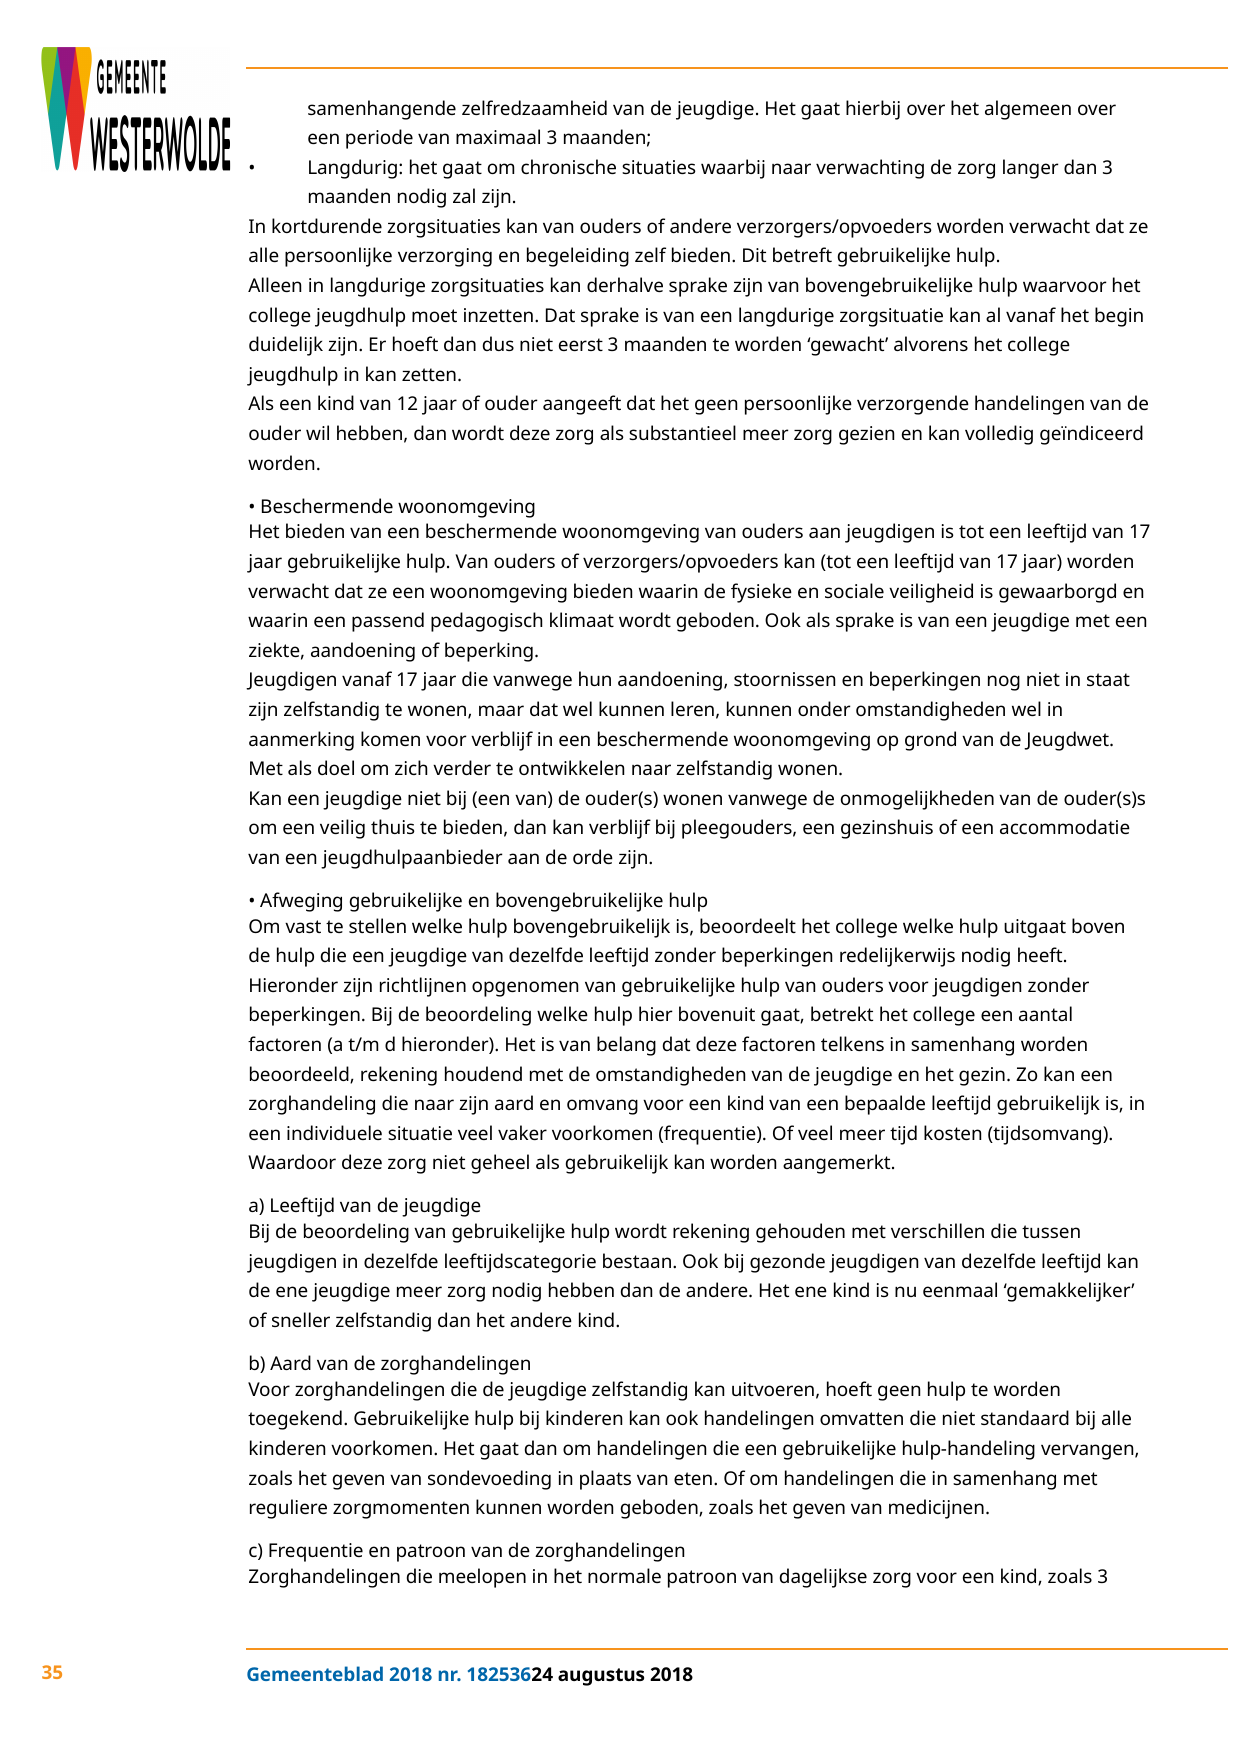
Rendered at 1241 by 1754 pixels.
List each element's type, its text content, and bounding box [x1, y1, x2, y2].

text In kortdurende zorgsituaties kan van ouders of andere verzorgers/opvoeders worden verwacht dat ze alle persoonlijke verzorging en begeleiding zelf bieden. Dit betreft gebruikelijke hulp. [248, 213, 1152, 268]
list Langdurig: het gaat om chronische situaties waarbij naar verwachting de zorg langer dan 3 maanden nodig zal zijn. [248, 154, 1152, 209]
text Om vast te stellen welke hulp bovengebruikelijk is, beoordeelt het college welke hulp uitgaat boven de hulp die een jeugdige van dezelfde leeftijd zonder beperkingen redelijkerwijs nodig heeft. Hieronder zijn richtlijnen opgenomen van gebruikelijke hulp van ouders voor jeugdigen zonder beperkingen. Bij de beoordeling welke hulp hier bovenuit gaat, betrekt het college een aantal factoren (a t/m d hieronder). Het is van belang dat deze factoren telkens in samenhang worden beoordeeld, rekening houdend met de omstandigheden van de jeugdige en het gezin. Zo kan een zorghandeling die naar zijn aard en omvang voor een kind van een bepaalde leeftijd gebruikelijk is, in een individuele situatie veel vaker voorkomen (frequentie). Of veel meer tijd kosten (tijdsomvang). Waardoor deze zorg niet geheel als gebruikelijk kan worden aangemerkt. [248, 913, 1152, 1175]
picture [41, 47, 231, 172]
text Jeugdigen vanaf 17 jaar die vanwege hun aandoening, stoornissen en beperkingen nog niet in staat zijn zelfstandig te wonen, maar dat wel kunnen leren, kunnen onder omstandigheden wel in aanmerking komen voor verblijf in een beschermende woonomgeving op grond van de Jeugdwet. Met als doel om zich verder te ontwikkelen naar zelfstandig wonen. [248, 667, 1152, 781]
text Bij de beoordeling van gebruikelijke hulp wordt rekening gehouden met verschillen die tussen jeugdigen in dezelfde leeftijdscategorie bestaan. Ook bij gezonde jeugdigen van dezelfde leeftijd kan de ene jeugdige meer zorg nodig hebben dan de andere. Het ene kind is nu eenmaal ‘gemakkelijker’ of sneller zelfstandig dan het andere kind. [248, 1218, 1152, 1333]
list samenhangende zelfredzaamheid van de jeugdige. Het gaat hierbij over het algemeen over een periode van maximaal 3 maanden; [248, 95, 1152, 150]
text Het bieden van een beschermende woonomgeving van ouders aan jeugdigen is tot een leeftijd van 17 jaar gebruikelijke hulp. Van ouders of verzorgers/opvoeders kan (tot een leeftijd van 17 jaar) worden verwacht dat ze een woonomgeving bieden waarin de fysieke en sociale veiligheid is gewaarborgd en waarin een passend pedagogisch klimaat wordt geboden. Ook als sprake is van een jeugdige met een ziekte, aandoening of beperking. [248, 519, 1152, 663]
text Voor zorghandelingen die de jeugdige zelfstandig kan uitvoeren, hoeft geen hulp te worden toegekend. Gebruikelijke hulp bij kinderen kan ook handelingen omvatten die niet standaard bij alle kinderen voorkomen. Het gaat dan om handelingen die een gebruikelijke hulp-handeling vervangen, zoals het geven van sondevoeding in plaats van eten. Of om handelingen die in samenhang met reguliere zorgmomenten kunnen worden geboden, zoals het geven van medicijnen. [248, 1376, 1152, 1520]
text c) Frequentie en patroon van de zorghandelingen [248, 1537, 1152, 1563]
text • Afweging gebruikelijke en bovengebruikelijke hulp [248, 887, 1152, 913]
text Als een kind van 12 jaar of ouder aangeeft dat het geen persoonlijke verzorgende handelingen van de ouder wil hebben, dan wordt deze zorg als substantieel meer zorg gezien en kan volledig geïndiceerd worden. [248, 391, 1152, 476]
text Kan een jeugdige niet bij (een van) de ouder(s) wonen vanwege de onmogelijkheden van de ouder(s)s om een veilig thuis te bieden, dan kan verblijf bij pleegouders, een gezinshuis of een accommodatie van een jeugdhulpaanbieder aan de orde zijn. [248, 785, 1152, 870]
text a) Leeftijd van de jeugdige [248, 1193, 1152, 1218]
text Zorghandelingen die meelopen in het normale patroon van dagelijkse zorg voor een kind, zoals 3 [248, 1563, 1152, 1589]
text b) Aard van de zorghandelingen [248, 1350, 1152, 1376]
text Alleen in langdurige zorgsituaties kan derhalve sprake zijn van bovengebruikelijke hulp waarvoor het college jeugdhulp moet inzetten. Dat sprake is van een langdurige zorgsituatie kan al vanaf het begin duidelijk zijn. Er hoeft dan dus niet eerst 3 maanden te worden ‘gewacht’ alvorens het college jeugdhulp in kan zetten. [248, 272, 1152, 387]
text • Beschermende woonomgeving [248, 493, 1152, 519]
